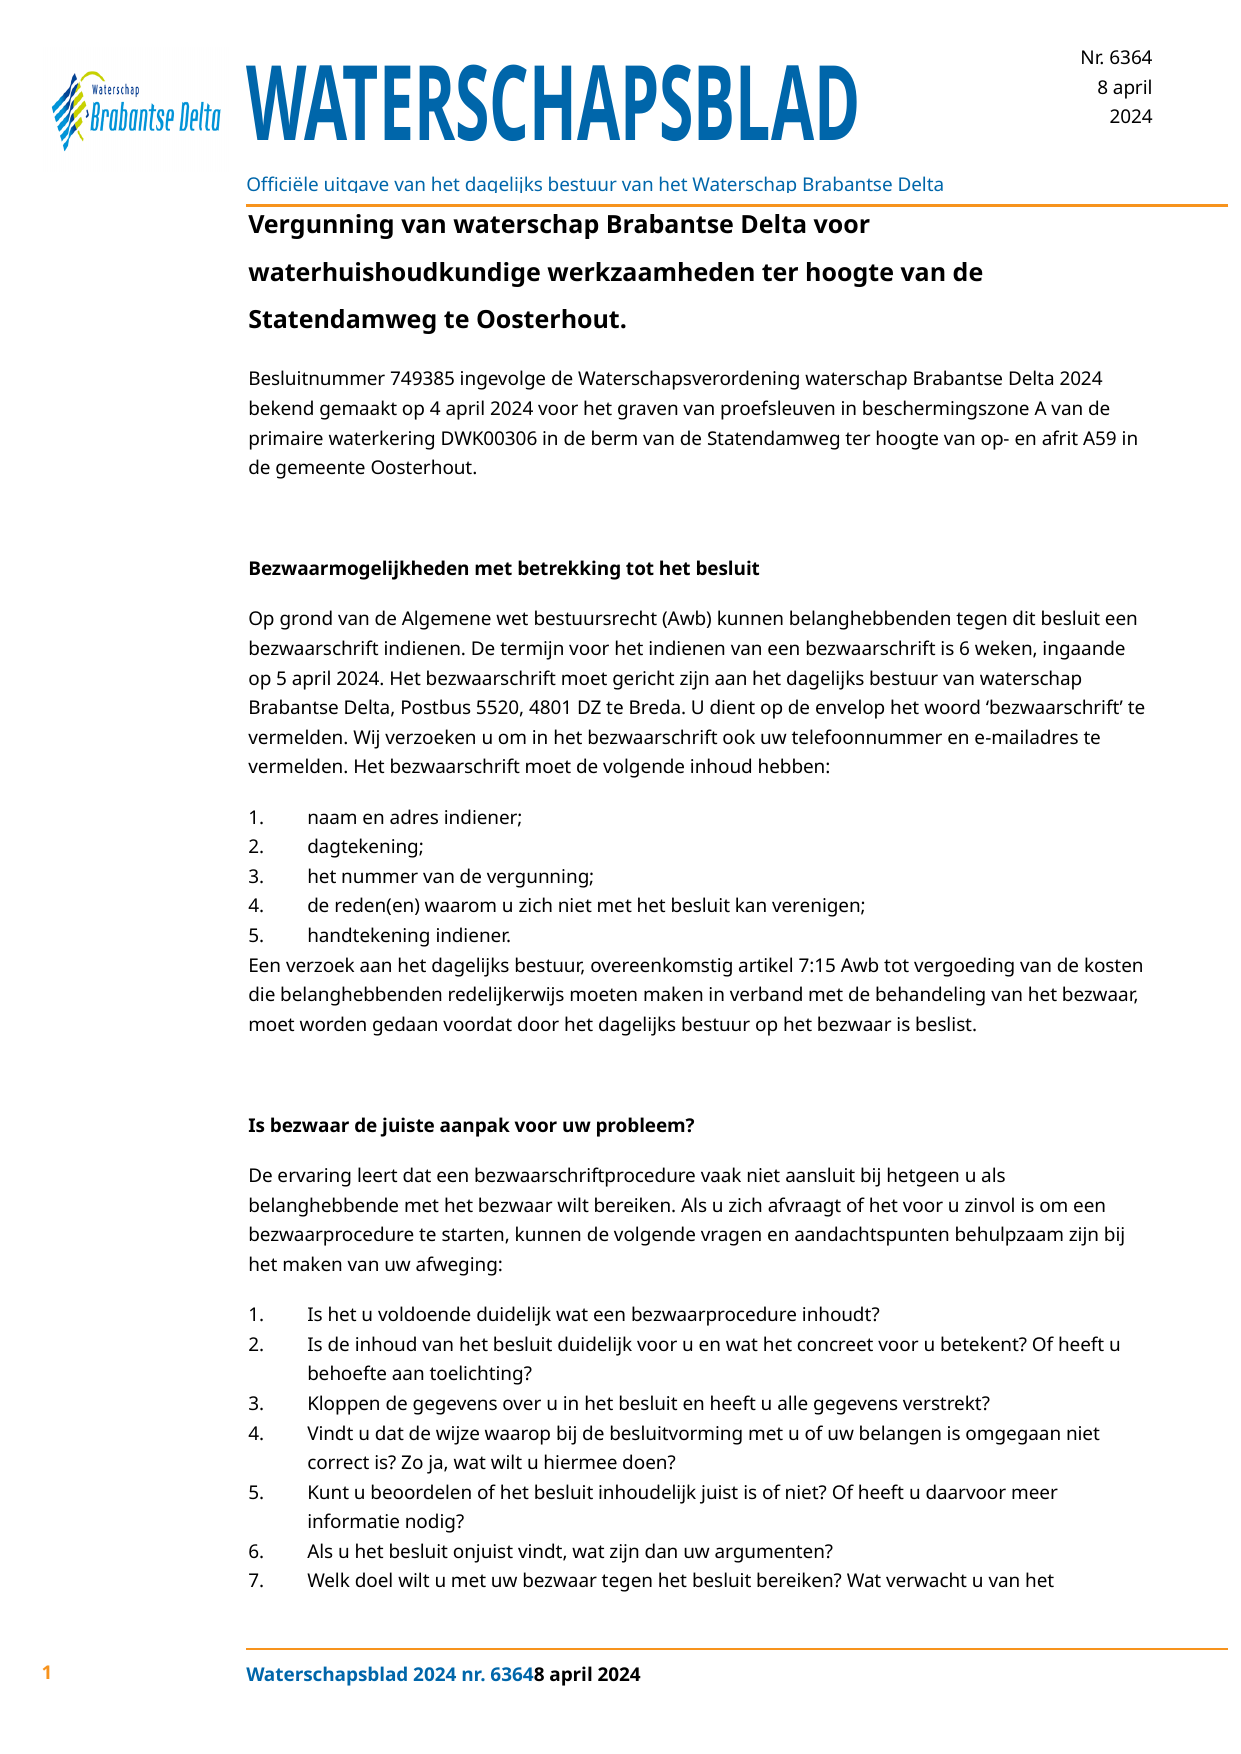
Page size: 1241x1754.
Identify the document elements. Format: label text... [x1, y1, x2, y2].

text Op grond van de Algemene wet bestuursrecht (Awb) kunnen belanghebbenden tegen dit besluit een bezwaarschrift indienen. De termijn voor het indienen van een bezwaarschrift is 6 weken, ingaande op 5 april 2024. Het bezwaarschrift moet gericht zijn aan het dagelijks bestuur van waterschap Brabantse Delta, Postbus 5520, 4801 DZ te Breda. U dient op de envelop het woord ‘bezwaarschrift’ te vermelden. Wij verzoeken u om in het bezwaarschrift ook uw telefoonnummer en e‑mailadres te vermelden. Het bezwaarschrift moet de volgende inhoud hebben: [248, 606, 1152, 779]
list Is de inhoud van het besluit duidelijk voor u en wat het concreet voor u betekent? Of heeft u behoefte aan toelichting? [248, 1331, 1152, 1386]
list dagtekening; [248, 833, 1152, 859]
list Is het u voldoende duidelijk wat een bezwaarprocedure inhoudt? [248, 1301, 1152, 1327]
text Bezwaarmogelijkheden met betrekking tot het besluit [248, 555, 1152, 581]
list handtekening indiener. [248, 922, 1152, 948]
list Als u het besluit onjuist vindt, wat zijn dan uw argumenten? [248, 1538, 1152, 1564]
text Vergunning van waterschap Brabantse Delta voor waterhuishoudkundige werkzaamheden ter hoogte van de Statendamweg te Oosterhout. [248, 207, 1152, 336]
list Vindt u dat de wijze waarop bij de besluitvorming met u of uw belangen is omgegaan niet correct is? Zo ja, wat wilt u hiermee doen? [248, 1420, 1152, 1475]
list de reden(en) waarom u zich niet met het besluit kan verenigen; [248, 893, 1152, 918]
text Een verzoek aan het dagelijks bestuur, overeenkomstig artikel 7:15 Awb tot vergoeding van de kosten die belanghebbenden redelijkerwijs moeten maken in verband met de behandeling van het bezwaar, moet worden gedaan voordat door het dagelijks bestuur op het bezwaar is beslist. [248, 952, 1152, 1037]
picture [41, 47, 231, 172]
list Welk doel wilt u met uw bezwaar tegen het besluit bereiken? Wat verwacht u van het [248, 1568, 1152, 1593]
list Kloppen de gegevens over u in het besluit en heeft u alle gegevens verstrekt? [248, 1390, 1152, 1416]
list naam en adres indiener; [248, 804, 1152, 829]
text De ervaring leert dat een bezwaarschriftprocedure vaak niet aansluit bij hetgeen u als belanghebbende met het bezwaar wilt bereiken. Als u zich afvraagt of het voor u zinvol is om een bezwaarprocedure te starten, kunnen de volgende vragen en aandachtspunten behulpzaam zijn bij het maken van uw afweging: [248, 1162, 1152, 1277]
text Is bezwaar de juiste aanpak voor uw probleem? [248, 1112, 1152, 1137]
list het nummer van de vergunning; [248, 863, 1152, 889]
text Besluitnummer 749385 ingevolge de Waterschapsverordening waterschap Brabantse Delta 2024 bekend gemaakt op 4 april 2024 voor het graven van proefsleuven in beschermingszone A van de primaire waterkering DWK00306 in de berm van de Statendamweg ter hoogte van op- en afrit A59 in de gemeente Oosterhout. [248, 366, 1152, 480]
list Kunt u beoordelen of het besluit inhoudelijk juist is of niet? Of heeft u daarvoor meer informatie nodig? [248, 1479, 1152, 1534]
